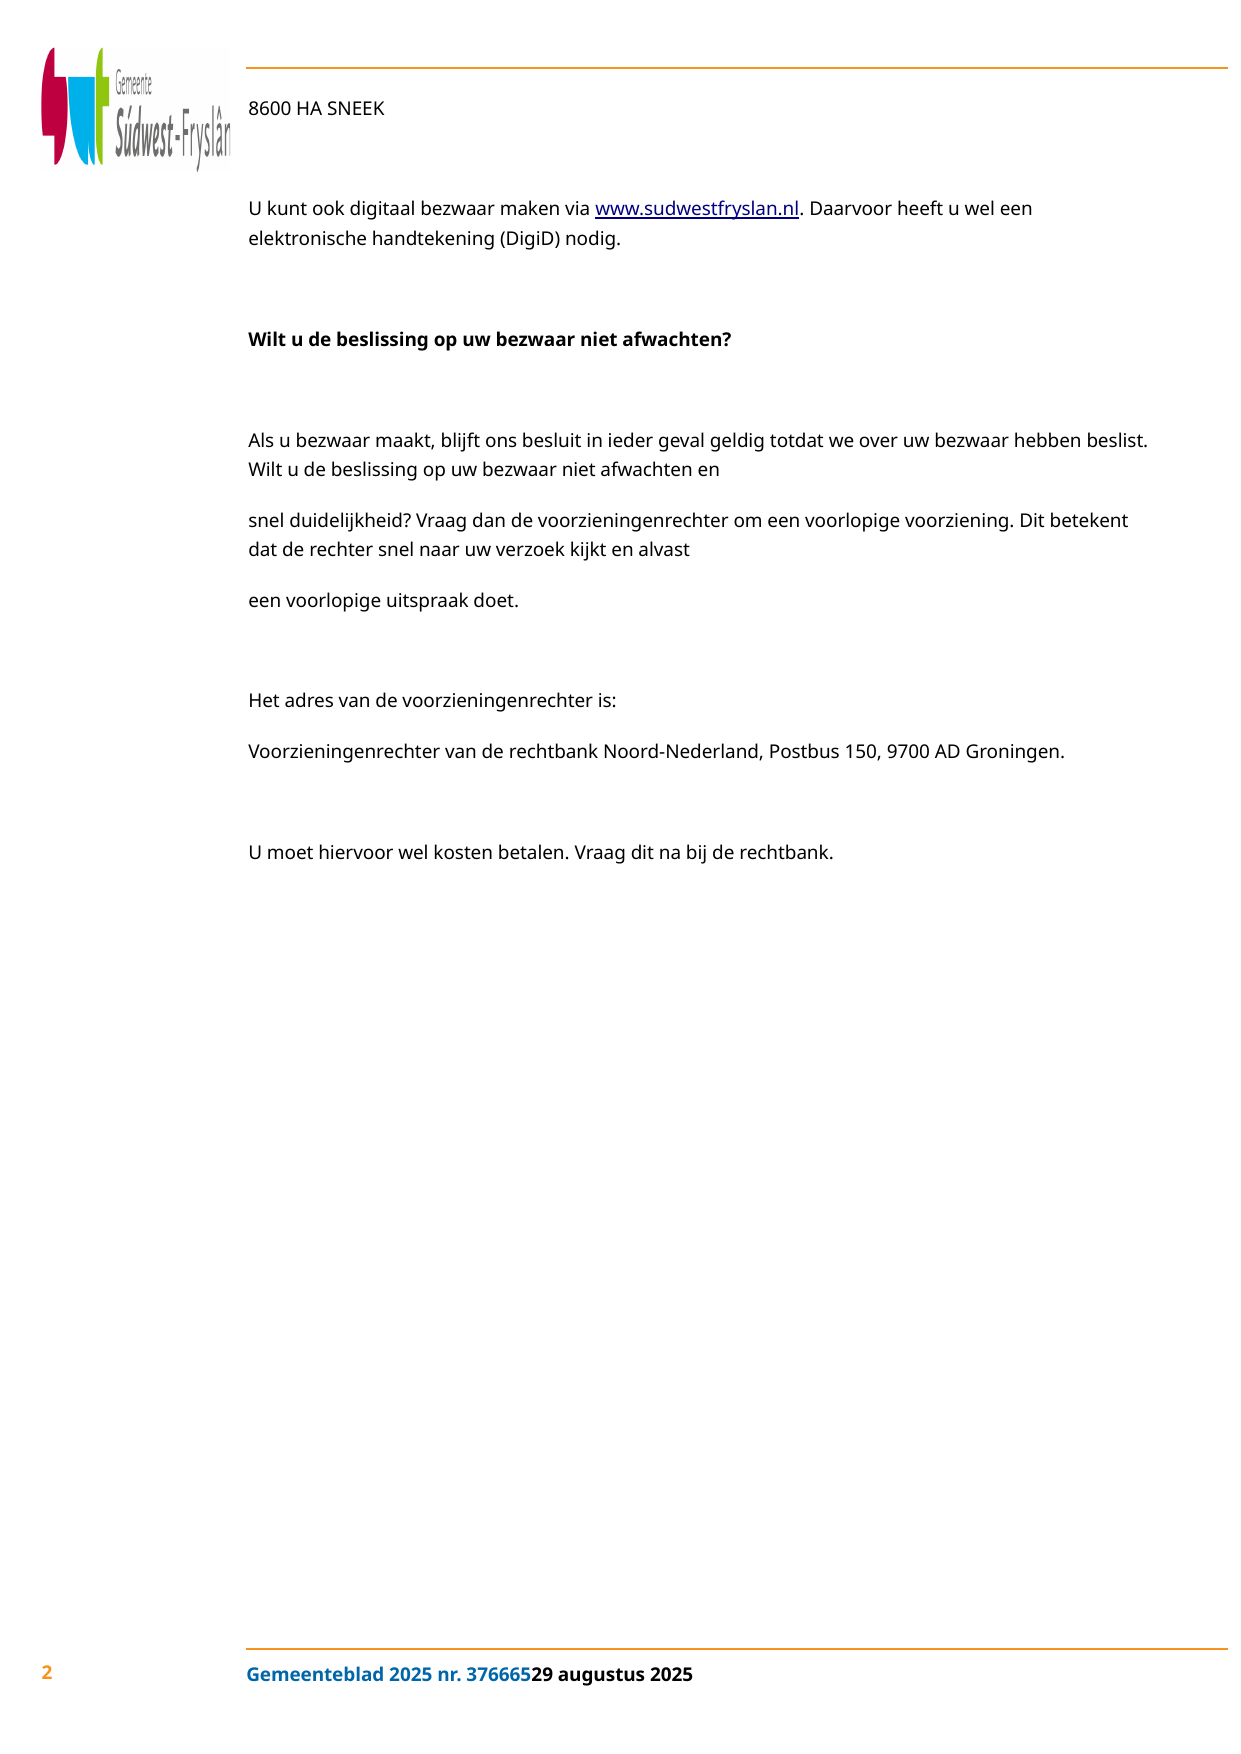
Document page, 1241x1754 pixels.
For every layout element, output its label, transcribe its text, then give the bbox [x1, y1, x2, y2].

picture [41, 47, 231, 172]
text Het adres van de voorzieningenrechter is: [248, 688, 1152, 713]
text een voorlopige uitspraak doet. [248, 587, 1152, 613]
text Als u bezwaar maakt, blijft ons besluit in ieder geval geldig totdat we over uw bezwaar hebben beslist. Wilt u de beslissing op uw bezwaar niet afwachten en [248, 427, 1152, 482]
text U moet hiervoor wel kosten betalen. Vraag dit na bij de rechtbank. [248, 839, 1152, 865]
text snel duidelijkheid? Vraag dan de voorzieningenrechter om een voorlopige voorziening. Dit betekent dat de rechter snel naar uw verzoek kijkt en alvast [248, 507, 1152, 562]
text Voorzieningenrechter van de rechtbank Noord-Nederland, Postbus 150, 9700 AD Groningen. [248, 738, 1152, 764]
text 8600 HA SNEEK [248, 95, 1152, 121]
text U kunt ook digitaal bezwaar maken via www.sudwestfryslan.nl. Daarvoor heeft u wel een elektronische handtekening (DigiD) nodig. [248, 196, 1152, 251]
text Wilt u de beslissing op uw bezwaar niet afwachten? [248, 326, 1152, 352]
